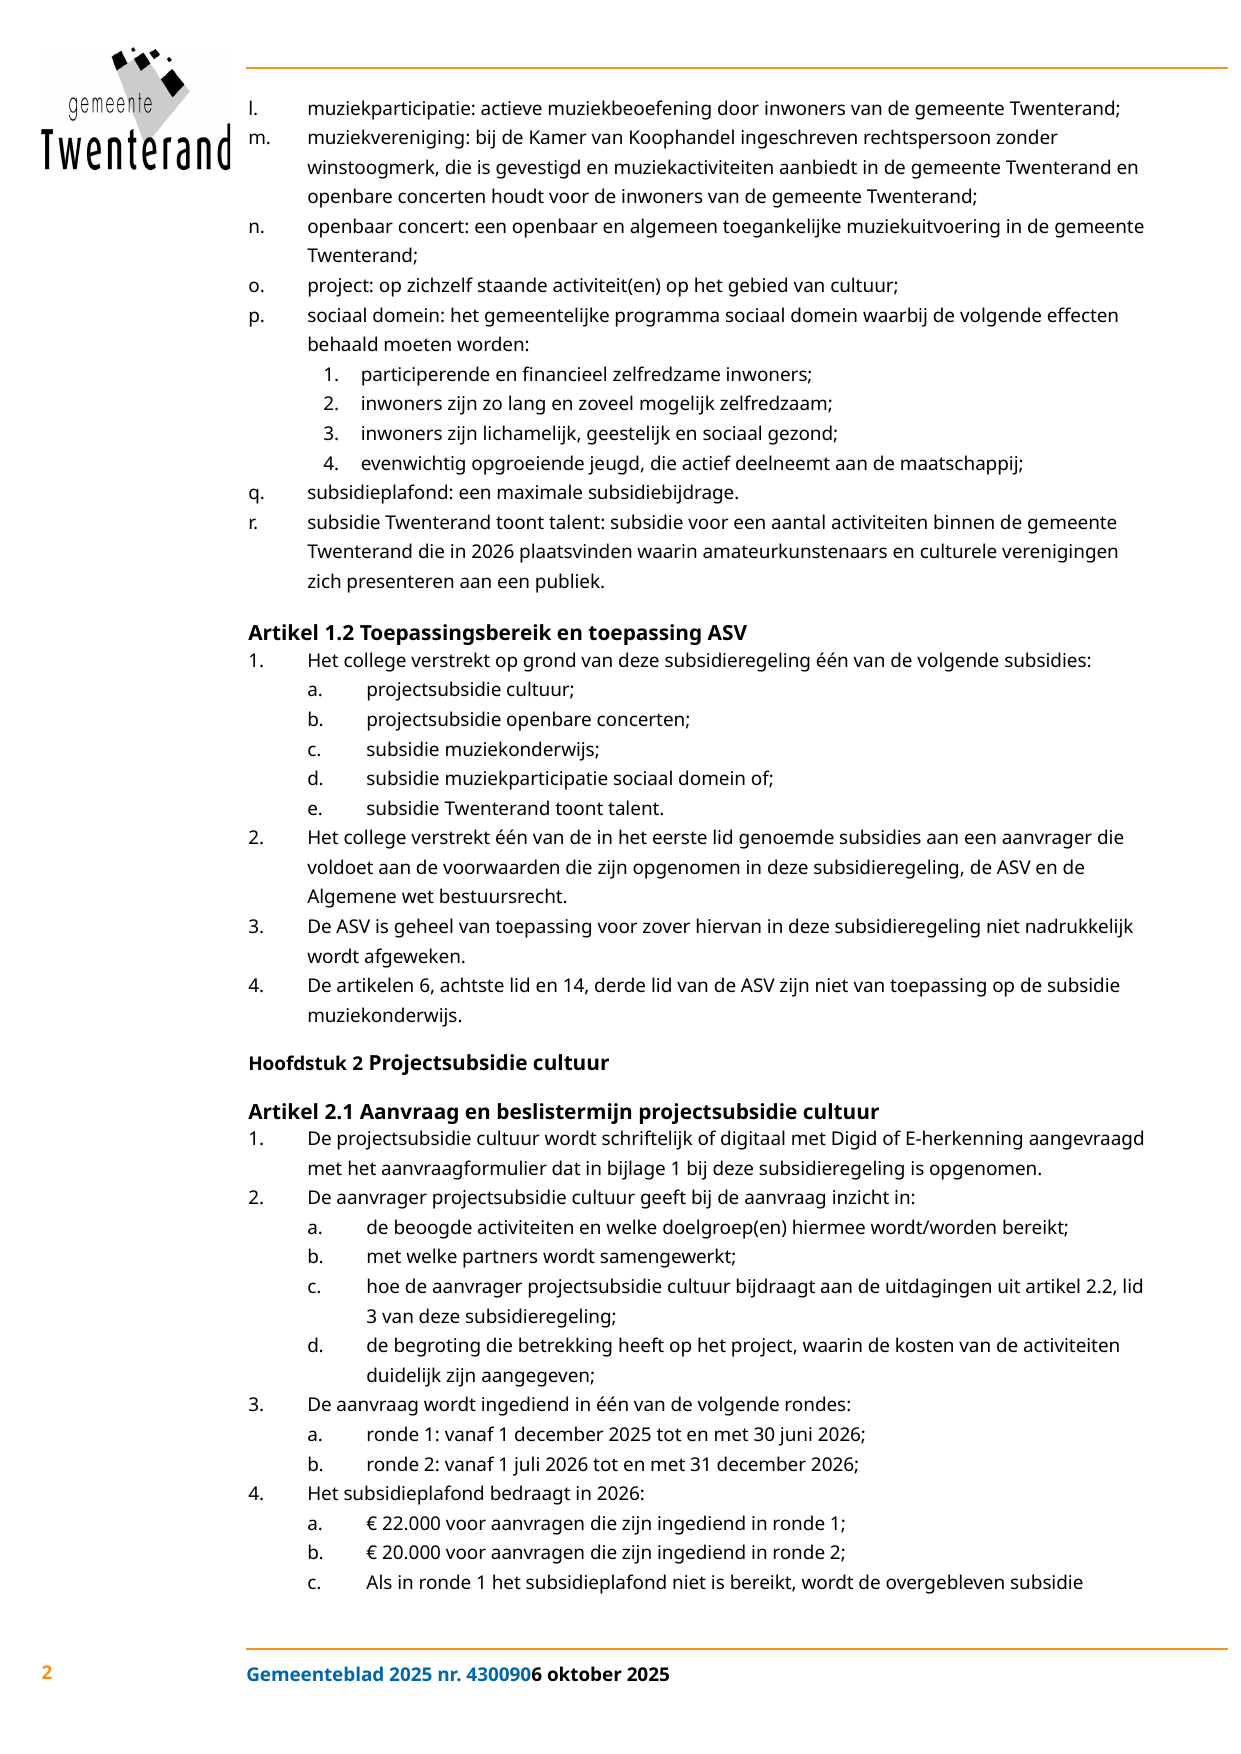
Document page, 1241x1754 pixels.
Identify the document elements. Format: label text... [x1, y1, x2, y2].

list ronde 2: vanaf 1 juli 2026 tot en met 31 december 2026; [307, 1451, 1152, 1476]
text Hoofdstuk 2 Projectsubsidie cultuur [248, 1048, 1152, 1076]
list € 20.000 voor aanvragen die zijn ingediend in ronde 2; [307, 1539, 1152, 1565]
list Als in ronde 1 het subsidieplafond niet is bereikt, wordt de overgebleven subsidie [307, 1569, 1152, 1595]
list Het college verstrekt op grond van deze subsidieregeling één van de volgende subsidies: [248, 647, 1152, 673]
list subsidieplafond: een maximale subsidiebijdrage. [248, 479, 1152, 505]
list subsidie muziekonderwijs; [307, 736, 1152, 761]
list Het subsidieplafond bedraagt in 2026: [248, 1480, 1152, 1506]
list sociaal domein: het gemeentelijke programma sociaal domein waarbij de volgende effecten behaald moeten worden: [248, 302, 1152, 357]
list ronde 1: vanaf 1 december 2025 tot en met 30 juni 2026; [307, 1421, 1152, 1447]
list muziekvereniging: bij de Kamer van Koophandel ingeschreven rechtspersoon zonder winstoogmerk, die is gevestigd en muziekactiviteiten aanbiedt in de gemeente Twenterand en openbare concerten houdt voor de inwoners van de gemeente Twenterand; [248, 124, 1152, 209]
list participerende en financieel zelfredzame inwoners; [323, 361, 1152, 387]
list project: op zichzelf staande activiteit(en) op het gebied van cultuur; [248, 272, 1152, 298]
list De aanvraag wordt ingediend in één van de volgende rondes: [248, 1392, 1152, 1417]
list de beoogde activiteiten en welke doelgroep(en) hiermee wordt/worden bereikt; [307, 1214, 1152, 1240]
list De aanvrager projectsubsidie cultuur geeft bij de aanvraag inzicht in: [248, 1184, 1152, 1210]
list € 22.000 voor aanvragen die zijn ingediend in ronde 1; [307, 1510, 1152, 1536]
list subsidie muziekparticipatie sociaal domein of; [307, 765, 1152, 791]
list openbaar concert: een openbaar en algemeen toegankelijke muziekuitvoering in de gemeente Twenterand; [248, 213, 1152, 268]
list De artikelen 6, achtste lid en 14, derde lid van de ASV zijn niet van toepassing op de subsidie muziekonderwijs. [248, 972, 1152, 1028]
text Artikel 2.1 Aanvraag en beslistermijn projectsubsidie cultuur [248, 1097, 1152, 1125]
list subsidie Twenterand toont talent. [307, 795, 1152, 821]
list muziekparticipatie: actieve muziekbeoefening door inwoners van de gemeente Twenterand; [248, 95, 1152, 121]
list projectsubsidie cultuur; [307, 677, 1152, 702]
list de begroting die betrekking heeft op het project, waarin de kosten van de activiteiten duidelijk zijn aangegeven; [307, 1332, 1152, 1388]
list met welke partners wordt samengewerkt; [307, 1244, 1152, 1269]
list evenwichtig opgroeiende jeugd, die actief deelneemt aan de maatschappij; [323, 450, 1152, 476]
list Het college verstrekt één van de in het eerste lid genoemde subsidies aan een aanvrager die voldoet aan de voorwaarden die zijn opgenomen in deze subsidieregeling, de ASV en de Algemene wet bestuursrecht. [248, 824, 1152, 909]
list projectsubsidie openbare concerten; [307, 706, 1152, 732]
list De projectsubsidie cultuur wordt schriftelijk of digitaal met Digid of E-herkenning aangevraagd met het aanvraagformulier dat in bijlage 1 bij deze subsidieregeling is opgenomen. [248, 1125, 1152, 1181]
list De ASV is geheel van toepassing voor zover hiervan in deze subsidieregeling niet nadrukkelijk wordt afgeweken. [248, 913, 1152, 968]
picture [41, 47, 231, 172]
list subsidie Twenterand toont talent: subsidie voor een aantal activiteiten binnen de gemeente Twenterand die in 2026 plaatsvinden waarin amateurkunstenaars en culturele verenigingen zich presenteren aan een publiek. [248, 509, 1152, 594]
text Artikel 1.2 Toepassingsbereik en toepassing ASV [248, 618, 1152, 647]
list inwoners zijn zo lang en zoveel mogelijk zelfredzaam; [323, 391, 1152, 416]
list inwoners zijn lichamelijk, geestelijk en sociaal gezond; [323, 420, 1152, 446]
list hoe de aanvrager projectsubsidie cultuur bijdraagt aan de uitdagingen uit artikel 2.2, lid 3 van deze subsidieregeling; [307, 1273, 1152, 1328]
